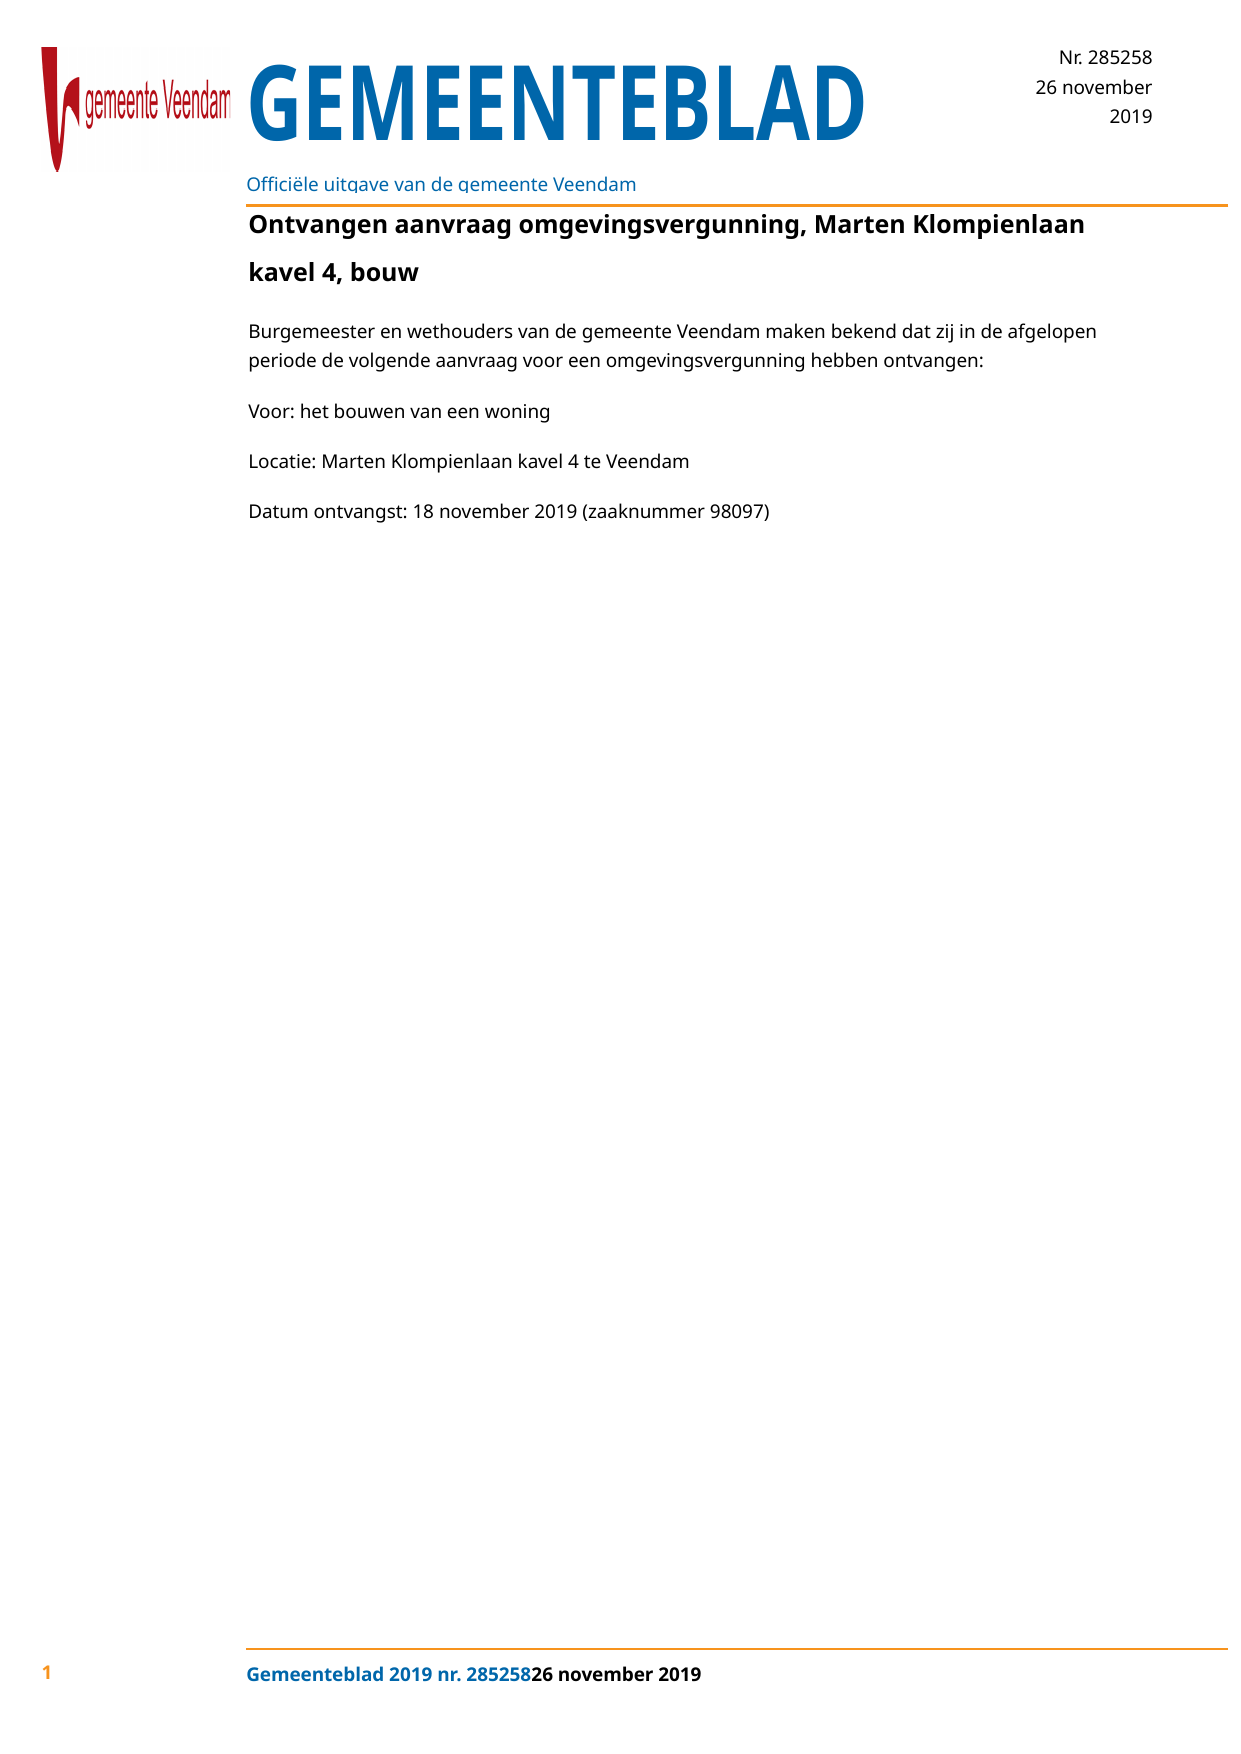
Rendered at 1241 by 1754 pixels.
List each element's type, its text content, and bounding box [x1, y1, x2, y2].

text Ontvangen aanvraag omgevingsvergunning, Marten Klompienlaan kavel 4, bouw [248, 207, 1152, 288]
text Voor: het bouwen van een woning [248, 398, 1152, 424]
picture [41, 47, 231, 172]
text Locatie: Marten Klompienlaan kavel 4 te Veendam [248, 448, 1152, 474]
text Burgemeester en wethouders van de gemeente Veendam maken bekend dat zij in de afgelopen periode de volgende aanvraag voor een omgevingsvergunning hebben ontvangen: [248, 318, 1152, 373]
text Datum ontvangst: 18 november 2019 (zaaknummer 98097) [248, 499, 1152, 524]
